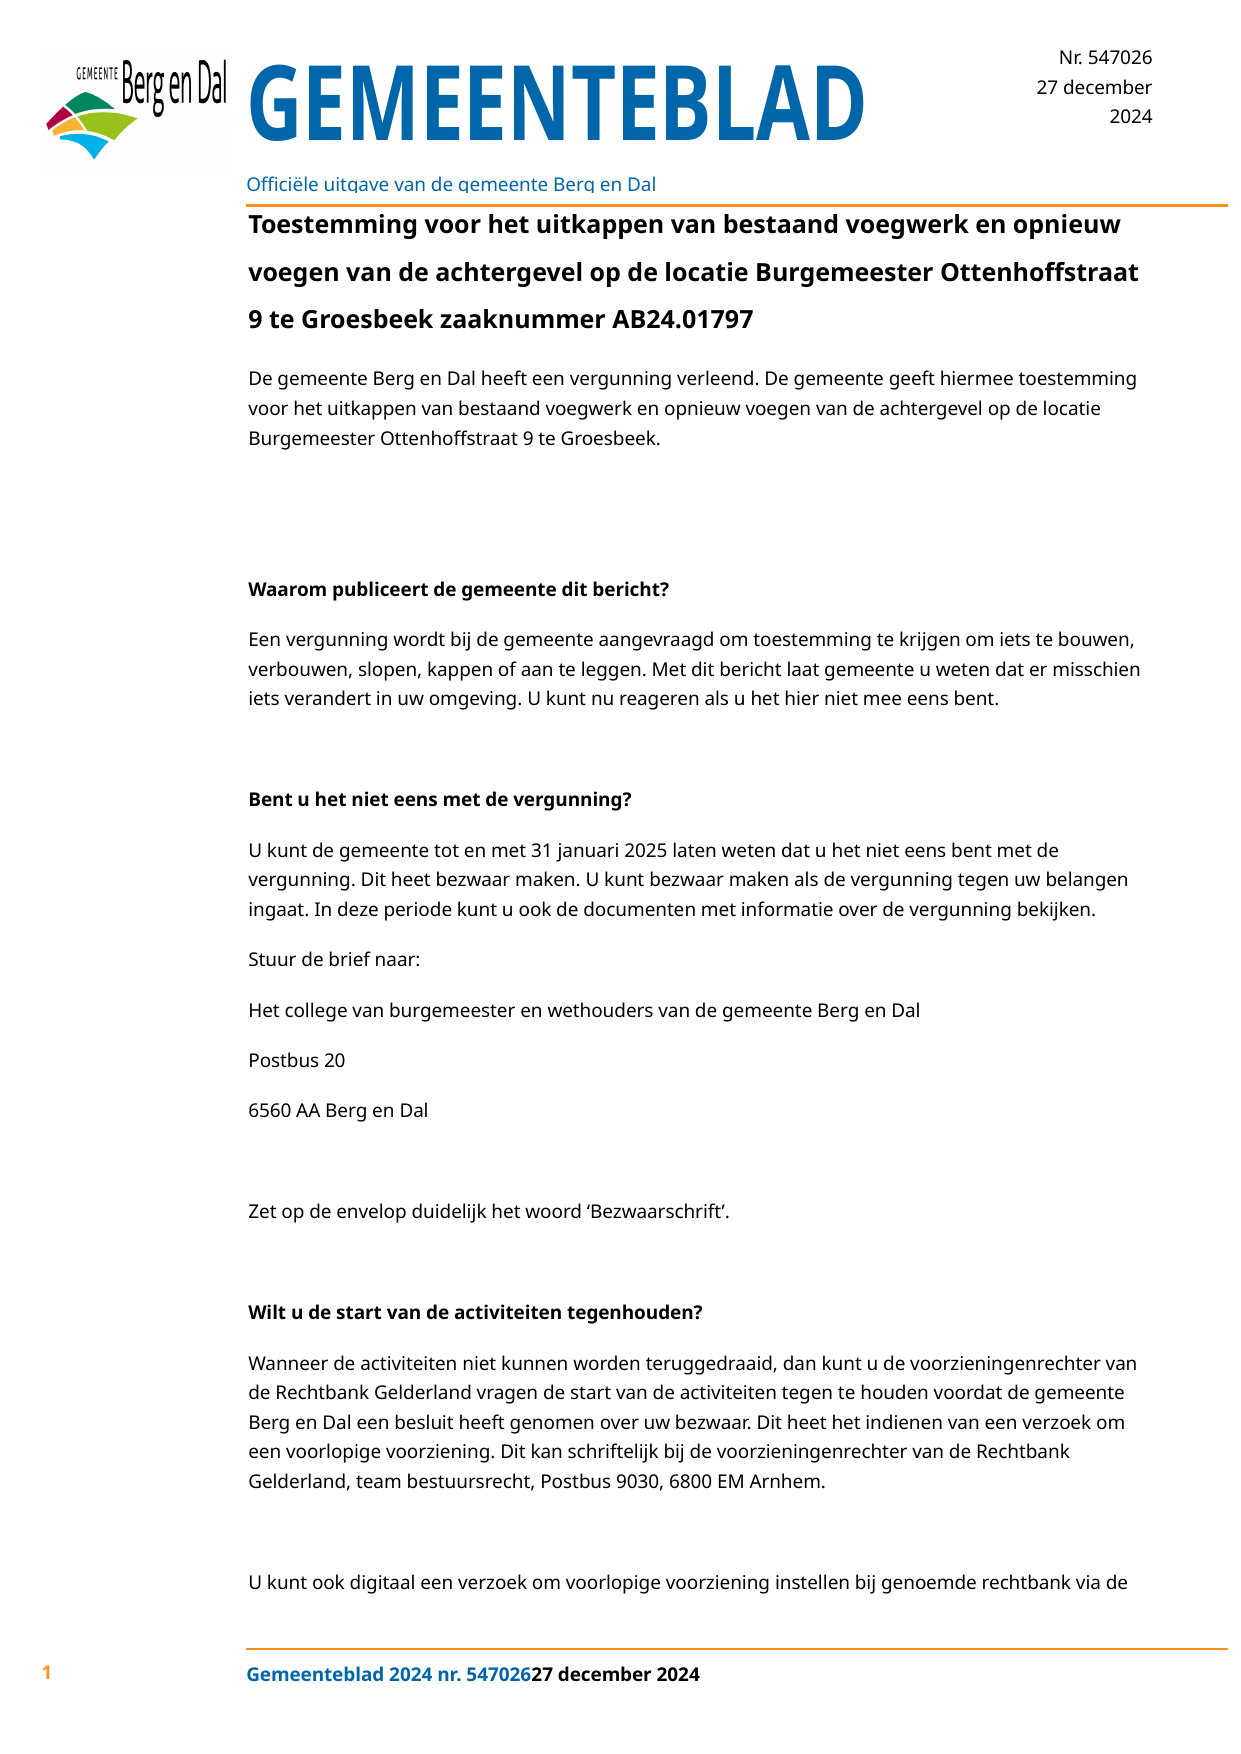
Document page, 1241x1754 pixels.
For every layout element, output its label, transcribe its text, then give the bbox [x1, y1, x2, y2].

text Een vergunning wordt bij de gemeente aangevraagd om toestemming te krijgen om iets te bouwen, verbouwen, slopen, kappen of aan te leggen. Met dit bericht laat gemeente u weten dat er misschien iets verandert in uw omgeving. U kunt nu reageren als u het hier niet mee eens bent. [248, 626, 1152, 711]
text Waarom publiceert de gemeente dit bericht? [248, 576, 1152, 602]
text Bent u het niet eens met de vergunning? [248, 786, 1152, 812]
text Stuur de brief naar: [248, 946, 1152, 972]
text 6560 AA Berg en Dal [248, 1098, 1152, 1123]
text Postbus 20 [248, 1047, 1152, 1073]
text De gemeente Berg en Dal heeft een vergunning verleend. De gemeente geeft hiermee toestemming voor het uitkappen van bestaand voegwerk en opnieuw voegen van de achtergevel op de locatie Burgemeester Ottenhoffstraat 9 te Groesbeek. [248, 366, 1152, 450]
text U kunt ook digitaal een verzoek om voorlopige voorziening instellen bij genoemde rechtbank via de [248, 1569, 1152, 1594]
picture [41, 47, 231, 172]
text Toestemming voor het uitkappen van bestaand voegwerk en opnieuw voegen van de achtergevel op de locatie Burgemeester Ottenhoffstraat 9 te Groesbeek zaaknummer AB24.01797 [248, 207, 1152, 336]
text Het college van burgemeester en wethouders van de gemeente Berg en Dal [248, 997, 1152, 1022]
text Wilt u de start van de activiteiten tegenhouden? [248, 1299, 1152, 1325]
text Wanneer de activiteiten niet kunnen worden teruggedraaid, dan kunt u de voorzieningenrechter van de Rechtbank Gelderland vragen de start van de activiteiten tegen te houden voordat de gemeente Berg en Dal een besluit heeft genomen over uw bezwaar. Dit heet het indienen van een verzoek om een voorlopige voorziening. Dit kan schriftelijk bij de voorzieningenrechter van de Rechtbank Gelderland, team bestuursrecht, Postbus 9030, 6800 EM Arnhem. [248, 1350, 1152, 1494]
text Zet op de envelop duidelijk het woord ‘Bezwaarschrift’. [248, 1198, 1152, 1224]
text U kunt de gemeente tot en met 31 januari 2025 laten weten dat u het niet eens bent met de vergunning. Dit heet bezwaar maken. U kunt bezwaar maken als de vergunning tegen uw belangen ingaat. In deze periode kunt u ook de documenten met informatie over de vergunning bekijken. [248, 837, 1152, 922]
